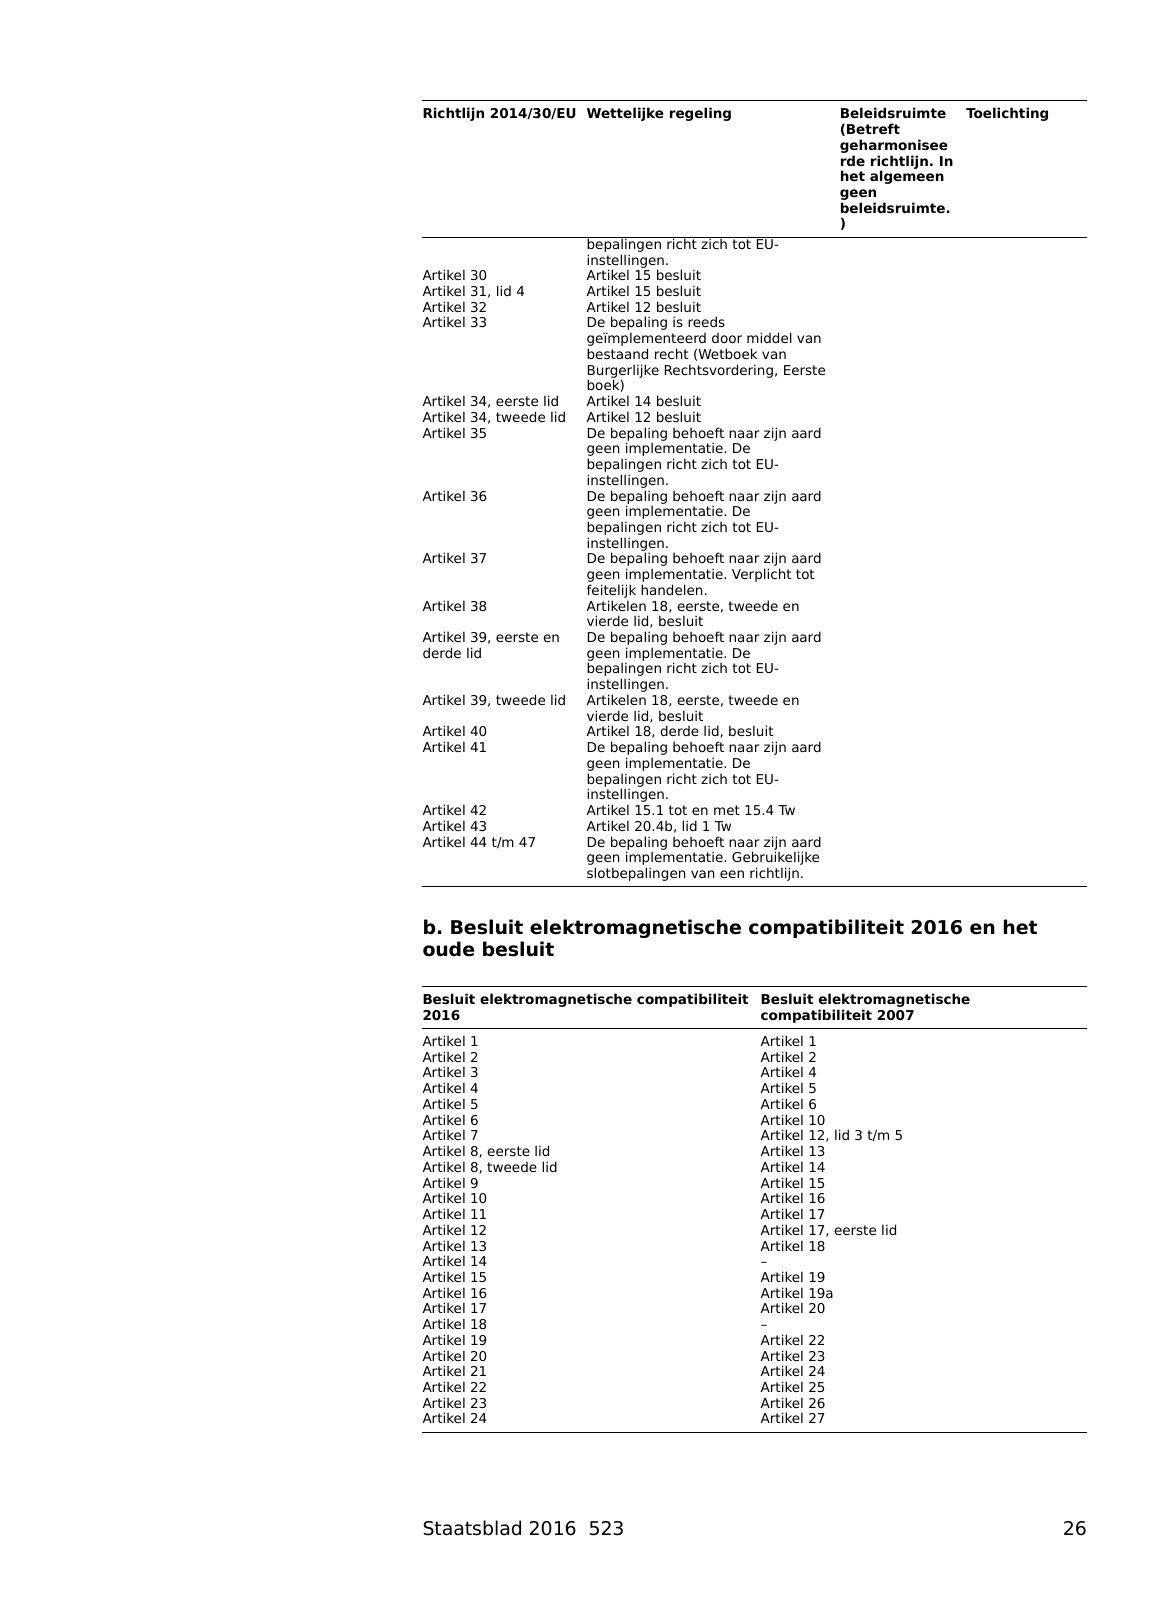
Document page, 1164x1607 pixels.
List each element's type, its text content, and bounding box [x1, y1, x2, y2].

table_cell Artikel 13 [422, 1238, 754, 1254]
table_cell Artikel 8, tweede lid [422, 1160, 754, 1175]
table_cell Artikel 23 [754, 1349, 1087, 1364]
table_header Richtlijn 2014/30/EU [422, 101, 580, 237]
table_cell [960, 425, 1087, 488]
table_cell [834, 238, 960, 268]
table_cell De bepaling behoeft naar zijn aard geen implementatie. Verplicht tot feitelijk handelen. [580, 551, 833, 598]
table_cell [834, 551, 960, 598]
table_cell Artikel 19a [754, 1286, 1087, 1301]
table_cell [960, 551, 1087, 598]
table_cell Artikel 21 [422, 1364, 754, 1380]
table_cell Artikel 19 [754, 1270, 1087, 1286]
table_cell De bepaling behoeft naar zijn aard geen implementatie. De bepalingen richt zich tot EU-instellingen. [580, 630, 833, 693]
table_cell De bepaling behoeft naar zijn aard geen implementatie. De bepalingen richt zich tot EU-instellingen. [580, 425, 833, 488]
table_cell [834, 300, 960, 315]
table_cell [960, 284, 1087, 299]
table_cell Artikel 41 [422, 740, 580, 803]
table_cell Artikel 11 [422, 1207, 754, 1223]
table_cell Artikel 23 [422, 1396, 754, 1411]
table_cell Artikel 18 [422, 1317, 754, 1333]
table_header Beleidsruimte (Betreft geharmoniseerde richtlijn. In het algemeen geen beleidsruimte.) [834, 101, 960, 237]
table_cell Artikel 34, tweede lid [422, 410, 580, 425]
table_cell bepalingen richt zich tot EU-instellingen. [580, 238, 833, 268]
table_cell [960, 599, 1087, 630]
table_cell Artikel 3 [422, 1065, 754, 1081]
table_cell [422, 238, 580, 268]
table_cell Artikel 20 [422, 1349, 754, 1364]
table_header Toelichting [960, 101, 1087, 237]
table_cell Artikel 5 [754, 1081, 1087, 1097]
table_cell Artikel 15 [422, 1270, 754, 1286]
table_cell [834, 724, 960, 740]
table_cell Artikel 44 t/m 47 [422, 834, 580, 886]
table_cell Artikel 18 [754, 1238, 1087, 1254]
table_cell [960, 300, 1087, 315]
table_cell [960, 630, 1087, 693]
table_cell Artikel 12 [422, 1223, 754, 1238]
table_cell [960, 740, 1087, 803]
table_cell [834, 425, 960, 488]
table_cell [834, 284, 960, 299]
table_cell Artikel 17 [754, 1207, 1087, 1223]
table_cell Artikel 39, tweede lid [422, 693, 580, 724]
table_cell Artikel 30 [422, 268, 580, 284]
table_cell [834, 599, 960, 630]
table_cell Artikel 20 [754, 1301, 1087, 1317]
table_cell Artikel 17, eerste lid [754, 1223, 1087, 1238]
table_cell Artikel 1 [422, 1029, 754, 1049]
table_cell [960, 394, 1087, 410]
table_cell Artikel 24 [422, 1411, 754, 1432]
table_header Wettelijke regeling [580, 101, 833, 237]
table_cell Artikel 2 [754, 1050, 1087, 1065]
table_cell [960, 410, 1087, 425]
table_cell De bepaling behoeft naar zijn aard geen implementatie. De bepalingen richt zich tot EU-instellingen. [580, 740, 833, 803]
table_cell – [754, 1317, 1087, 1333]
table_cell Artikel 16 [754, 1191, 1087, 1207]
table_cell Artikel 34, eerste lid [422, 394, 580, 410]
table_cell Artikel 15.1 tot en met 15.4 Tw [580, 803, 833, 819]
table_cell Artikel 27 [754, 1411, 1087, 1432]
table_cell Artikel 38 [422, 599, 580, 630]
table_cell [960, 819, 1087, 834]
table_cell [960, 693, 1087, 724]
table_cell [834, 630, 960, 693]
table_cell Artikel 19 [422, 1333, 754, 1348]
table_cell [960, 238, 1087, 268]
table_cell [834, 488, 960, 551]
table_cell De bepaling behoeft naar zijn aard geen implementatie. De bepalingen richt zich tot EU-instellingen. [580, 488, 833, 551]
table_cell Artikel 14 [422, 1254, 754, 1270]
table_cell Artikel 6 [754, 1097, 1087, 1112]
table_cell Artikel 1 [754, 1029, 1087, 1049]
table_cell Artikel 9 [422, 1175, 754, 1191]
table_cell Artikel 14 [754, 1160, 1087, 1175]
table_cell Artikel 6 [422, 1113, 754, 1128]
table_cell Artikel 15 besluit [580, 268, 833, 284]
table_cell [960, 724, 1087, 740]
table_cell Artikel 8, eerste lid [422, 1144, 754, 1160]
table_cell Artikel 14 besluit [580, 394, 833, 410]
table_cell [834, 834, 960, 886]
table_cell Artikel 39, eerste en derde lid [422, 630, 580, 693]
table_cell [960, 315, 1087, 394]
table_cell Artikel 22 [754, 1333, 1087, 1348]
subtitle b. Besluit elektromagnetische compatibiliteit 2016 en het oude besluit [422, 917, 1087, 961]
table_cell – [754, 1254, 1087, 1270]
table_cell [834, 315, 960, 394]
table_cell [960, 488, 1087, 551]
table_header Besluit elektromagnetische compatibiliteit 2007 [754, 987, 1087, 1028]
table_cell Artikel 36 [422, 488, 580, 551]
table_cell Artikel 35 [422, 425, 580, 488]
table_cell Artikel 26 [754, 1396, 1087, 1411]
table_cell Artikel 24 [754, 1364, 1087, 1380]
table_cell Artikel 42 [422, 803, 580, 819]
table_cell Artikel 18, derde lid, besluit [580, 724, 833, 740]
table_cell Artikelen 18, eerste, tweede en vierde lid, besluit [580, 599, 833, 630]
table_cell Artikel 4 [754, 1065, 1087, 1081]
table_cell [834, 693, 960, 724]
table_cell Artikel 10 [422, 1191, 754, 1207]
table_cell Artikel 15 [754, 1175, 1087, 1191]
table_cell Artikel 37 [422, 551, 580, 598]
table_header Besluit elektromagnetische compatibiliteit 2016 [422, 987, 754, 1028]
table_cell Artikel 17 [422, 1301, 754, 1317]
table_cell [834, 410, 960, 425]
table_cell Artikel 22 [422, 1380, 754, 1396]
table_cell [960, 268, 1087, 284]
table_cell Artikel 2 [422, 1050, 754, 1065]
table_cell Artikel 4 [422, 1081, 754, 1097]
table_cell De bepaling behoeft naar zijn aard geen implementatie. Gebruikelijke slotbepalingen van een richtlijn. [580, 834, 833, 886]
table_cell Artikel 40 [422, 724, 580, 740]
table_cell Artikel 16 [422, 1286, 754, 1301]
table_cell Artikel 32 [422, 300, 580, 315]
table_cell Artikel 20.4b, lid 1 Tw [580, 819, 833, 834]
table_cell Artikel 33 [422, 315, 580, 394]
table_cell Artikel 10 [754, 1113, 1087, 1128]
table_cell Artikel 7 [422, 1128, 754, 1144]
table_cell Artikel 25 [754, 1380, 1087, 1396]
table_cell [960, 834, 1087, 886]
table_cell [834, 740, 960, 803]
table_cell Artikel 43 [422, 819, 580, 834]
table_cell [834, 268, 960, 284]
table_cell Artikel 12, lid 3 t/m 5 [754, 1128, 1087, 1144]
table_cell Artikel 31, lid 4 [422, 284, 580, 299]
table_cell [834, 803, 960, 819]
table_cell [834, 394, 960, 410]
table_cell Artikel 15 besluit [580, 284, 833, 299]
table_cell Artikel 12 besluit [580, 410, 833, 425]
table_cell Artikelen 18, eerste, tweede en vierde lid, besluit [580, 693, 833, 724]
table_cell Artikel 13 [754, 1144, 1087, 1160]
table_cell De bepaling is reeds geïmplementeerd door middel van bestaand recht (Wetboek van Burgerlijke Rechtsvordering, Eerste boek) [580, 315, 833, 394]
table_cell Artikel 12 besluit [580, 300, 833, 315]
table_cell Artikel 5 [422, 1097, 754, 1112]
table_cell [834, 819, 960, 834]
table_cell [960, 803, 1087, 819]
